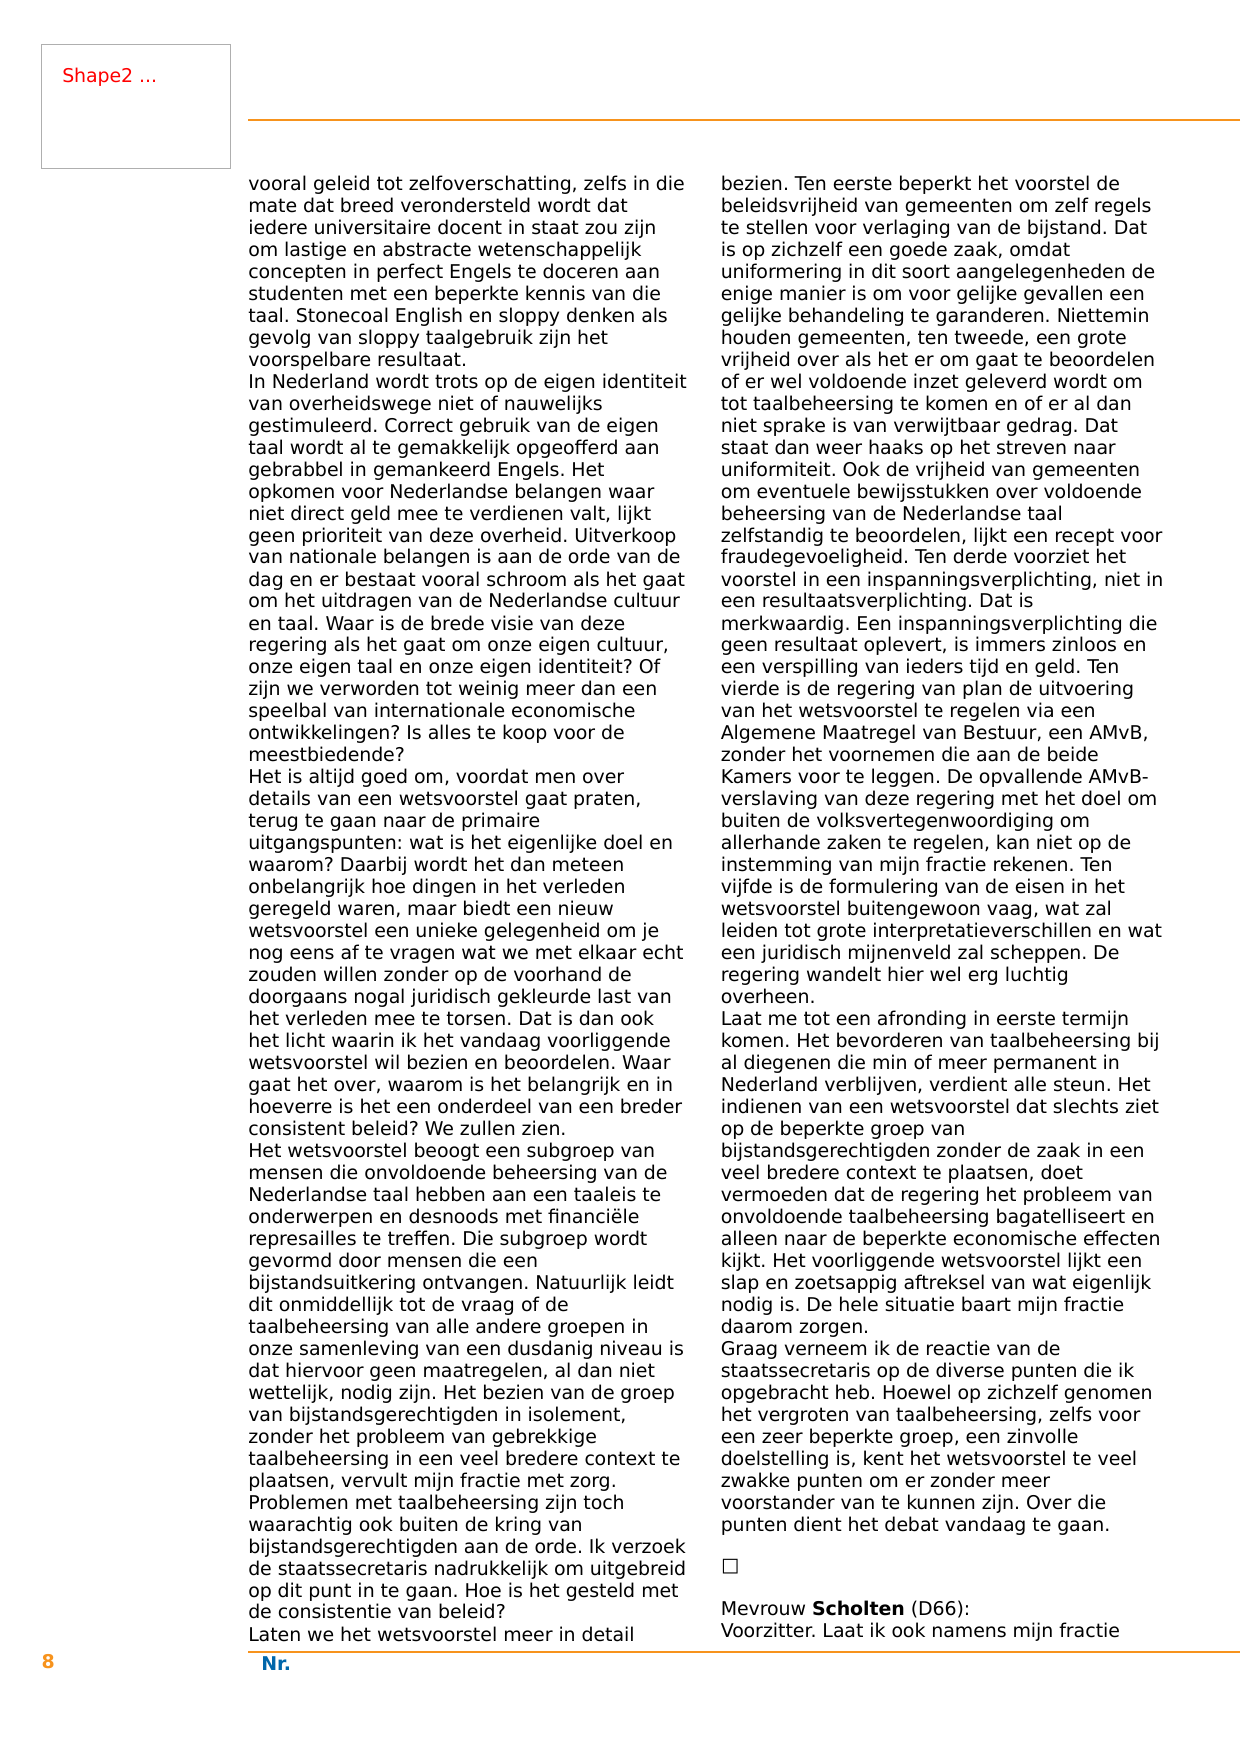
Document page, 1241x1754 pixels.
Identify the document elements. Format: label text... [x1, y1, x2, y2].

text Laat me tot een afronding in eerste termijn komen. Het bevorderen van taalbeheersing bij al diegenen die min of meer permanent in Nederland verblijven, verdient alle steun. Het indienen van een wetsvoorstel dat slechts ziet op de beperkte groep van bijstandsgerechtigden zonder de zaak in een veel bredere context te plaatsen, doet vermoeden dat de regering het probleem van onvoldoende taalbeheersing bagatelliseert en alleen naar de beperkte economische effecten kijkt. Het voorliggende wetsvoorstel lijkt een slap en zoetsappig aftreksel van wat eigenlijk nodig is. De hele situatie baart mijn fractie daarom zorgen. [721, 1008, 1163, 1338]
text Mevrouw Scholten (D66): [721, 1597, 1163, 1619]
text Voorzitter. Laat ik ook namens mijn fractie [721, 1619, 1163, 1641]
text Het wetsvoorstel beoogt een subgroep van mensen die onvoldoende beheersing van de Nederlandse taal hebben aan een taaleis te onderwerpen en desnoods met financiële represailles te treffen. Die subgroep wordt gevormd door mensen die een bijstandsuitkering ontvangen. Natuurlijk leidt dit onmiddellijk tot de vraag of de taalbeheersing van alle andere groepen in onze samenleving van een dusdanig niveau is dat hiervoor geen maatregelen, al dan niet wettelijk, nodig zijn. Het bezien van de groep van bijstandsgerechtigden in isolement, zonder het probleem van gebrekkige taalbeheersing in een veel bredere context te plaatsen, vervult mijn fractie met zorg. Problemen met taalbeheersing zijn toch waarachtig ook buiten de kring van bijstandsgerechtigden aan de orde. Ik verzoek de staatssecretaris nadrukkelijk om uitgebreid op dit punt in te gaan. Hoe is het gesteld met de consistentie van beleid? [248, 1140, 691, 1623]
text Graag verneem ik de reactie van de staatssecretaris op de diverse punten die ik opgebracht heb. Hoewel op zichzelf genomen het vergroten van taalbeheersing, zelfs voor een zeer beperkte groep, een zinvolle doelstelling is, kent het wetsvoorstel te veel zwakke punten om er zonder meer voorstander van te kunnen zijn. Over die punten dient het debat vandaag te gaan. [721, 1338, 1163, 1536]
text Laten we het wetsvoorstel meer in detail [248, 1623, 691, 1645]
text Het is altijd goed om, voordat men over details van een wetsvoorstel gaat praten, terug te gaan naar de primaire uitgangspunten: wat is het eigenlijke doel en waarom? Daarbij wordt het dan meteen onbelangrijk hoe dingen in het verleden geregeld waren, maar biedt een nieuw wetsvoorstel een unieke gelegenheid om je nog eens af te vragen wat we met elkaar echt zouden willen zonder op de voorhand de doorgaans nogal juridisch gekleurde last van het verleden mee te torsen. Dat is dan ook het licht waarin ik het vandaag voorliggende wetsvoorstel wil bezien en beoordelen. Waar gaat het over, waarom is het belangrijk en in hoeverre is het een onderdeel van een breder consistent beleid? We zullen zien. [248, 766, 691, 1140]
text ⬜ [721, 1556, 1163, 1577]
text In Nederland wordt trots op de eigen identiteit van overheidswege niet of nauwelijks gestimuleerd. Correct gebruik van de eigen taal wordt al te gemakkelijk opgeofferd aan gebrabbel in gemankeerd Engels. Het opkomen voor Nederlandse belangen waar niet direct geld mee te verdienen valt, lijkt geen prioriteit van deze overheid. Uitverkoop van nationale belangen is aan de orde van de dag en er bestaat vooral schroom als het gaat om het uitdragen van de Nederlandse cultuur en taal. Waar is de brede visie van deze regering als het gaat om onze eigen cultuur, onze eigen taal en onze eigen identiteit? Of zijn we verworden tot weinig meer dan een speelbal van internationale economische ontwikkelingen? Is alles te koop voor de meestbiedende? [248, 371, 691, 766]
text bezien. Ten eerste beperkt het voorstel de beleidsvrijheid van gemeenten om zelf regels te stellen voor verlaging van de bijstand. Dat is op zichzelf een goede zaak, omdat uniformering in dit soort aangelegenheden de enige manier is om voor gelijke gevallen een gelijke behandeling te garanderen. Niettemin houden gemeenten, ten tweede, een grote vrijheid over als het er om gaat te beoordelen of er wel voldoende inzet geleverd wordt om tot taalbeheersing te komen en of er al dan niet sprake is van verwijtbaar gedrag. Dat staat dan weer haaks op het streven naar uniformiteit. Ook de vrijheid van gemeenten om eventuele bewijsstukken over voldoende beheersing van de Nederlandse taal zelfstandig te beoordelen, lijkt een recept voor fraudegevoeligheid. Ten derde voorziet het voorstel in een inspanningsverplichting, niet in een resultaatsverplichting. Dat is merkwaardig. Een inspanningsverplichting die geen resultaat oplevert, is immers zinloos en een verspilling van ieders tijd en geld. Ten vierde is de regering van plan de uitvoering van het wetsvoorstel te regelen via een Algemene Maatregel van Bestuur, een AMvB, zonder het voornemen die aan de beide Kamers voor te leggen. De opvallende AMvB-verslaving van deze regering met het doel om buiten de volksvertegenwoordiging om allerhande zaken te regelen, kan niet op de instemming van mijn fractie rekenen. Ten vijfde is de formulering van de eisen in het wetsvoorstel buitengewoon vaag, wat zal leiden tot grote interpretatieverschillen en wat een juridisch mijnenveld zal scheppen. De regering wandelt hier wel erg luchtig overheen. [721, 173, 1163, 1008]
text vooral geleid tot zelfoverschatting, zelfs in die mate dat breed verondersteld wordt dat iedere universitaire docent in staat zou zijn om lastige en abstracte wetenschappelijk concepten in perfect Engels te doceren aan studenten met een beperkte kennis van die taal. Stonecoal English en sloppy denken als gevolg van sloppy taalgebruik zijn het voorspelbare resultaat. [248, 173, 691, 371]
